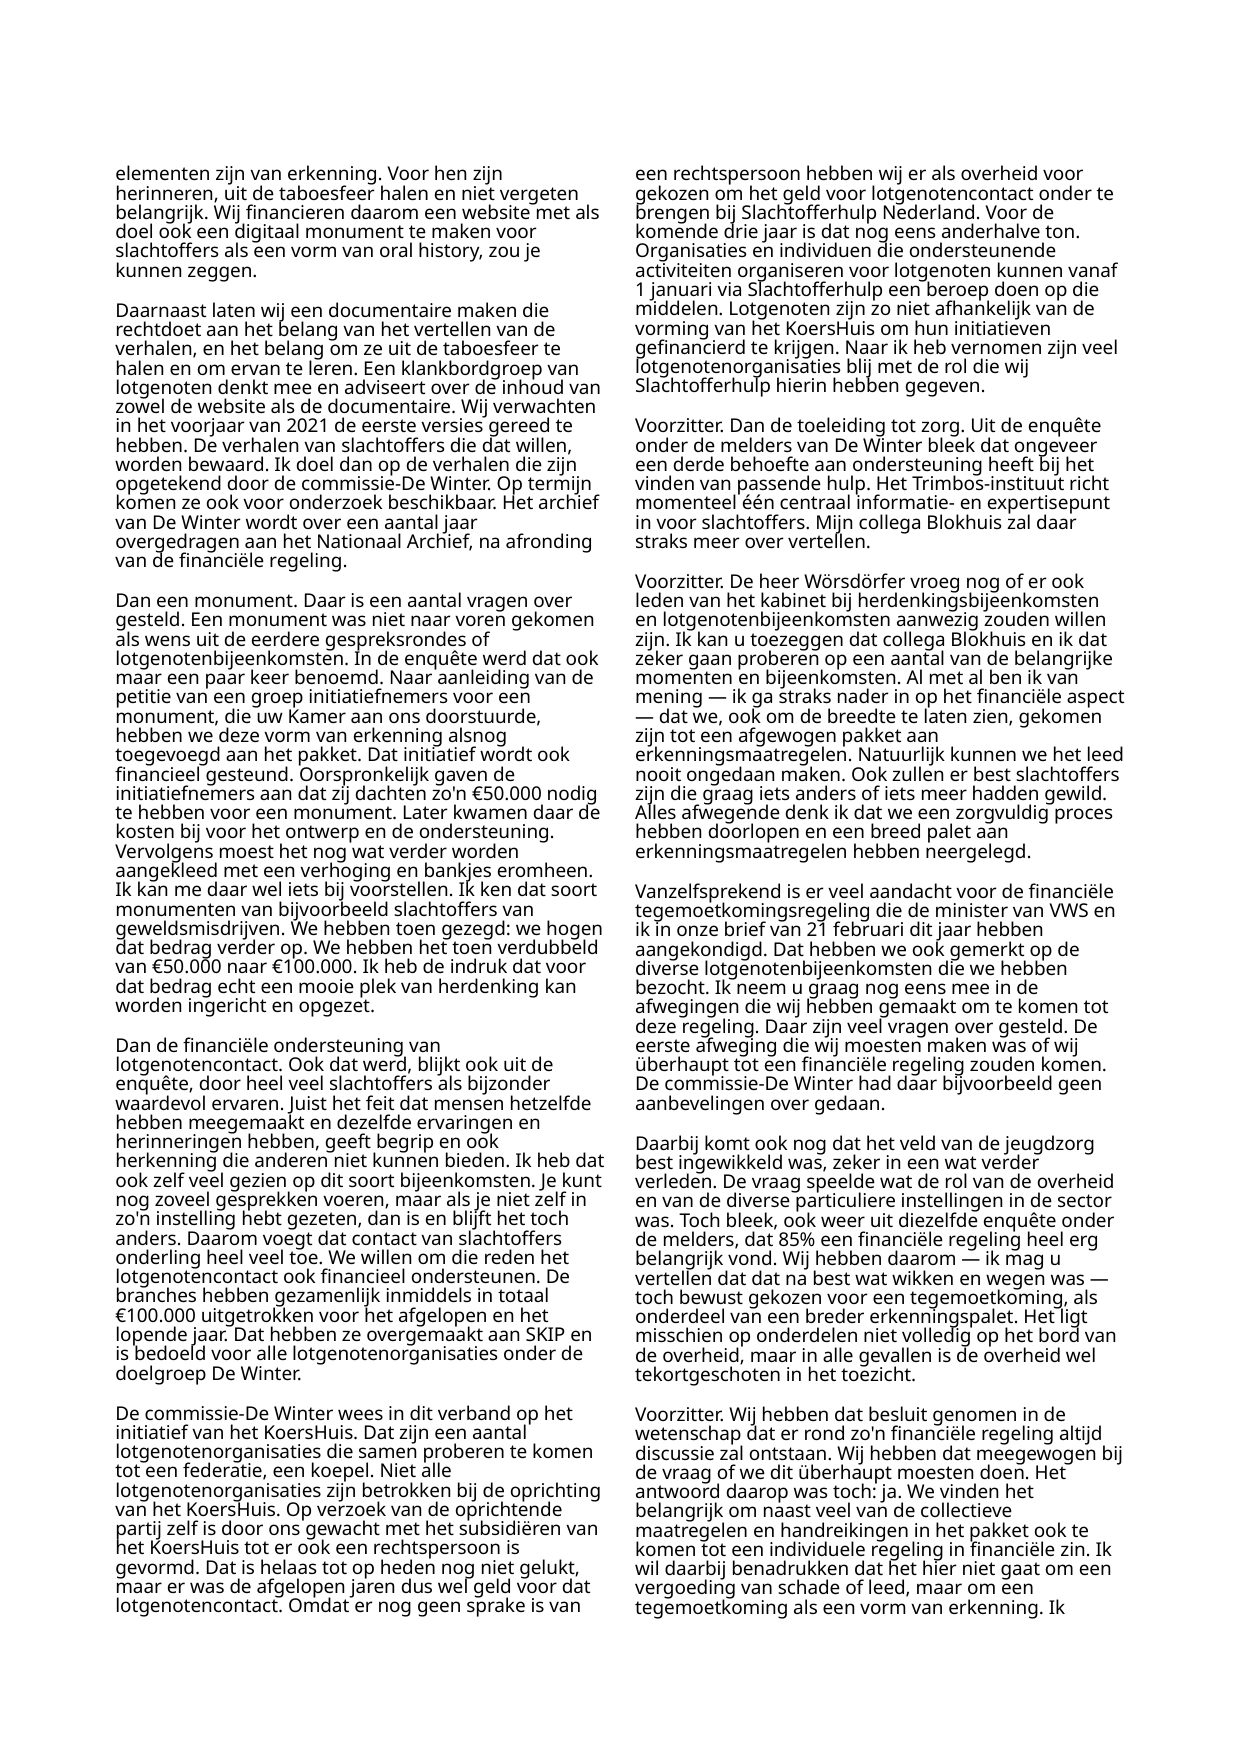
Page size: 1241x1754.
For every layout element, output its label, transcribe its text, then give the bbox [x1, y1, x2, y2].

text een rechtspersoon hebben wij er als overheid voor gekozen om het geld voor lotgenotencontact onder te brengen bij Slachtofferhulp Nederland. Voor de komende drie jaar is dat nog eens anderhalve ton. Organisaties en individuen die ondersteunende activiteiten organiseren voor lotgenoten kunnen vanaf 1 januari via Slachtofferhulp een beroep doen op die middelen. Lotgenoten zijn zo niet afhankelijk van de vorming van het KoersHuis om hun initiatieven gefinancierd te krijgen. Naar ik heb vernomen zijn veel lotgenotenorganisaties blij met de rol die wij Slachtofferhulp hierin hebben gegeven. [635, 165, 1125, 397]
text Dan de financiële ondersteuning van lotgenotencontact. Ook dat werd, blijkt ook uit de enquête, door heel veel slachtoffers als bijzonder waardevol ervaren. Juist het feit dat mensen hetzelfde hebben meegemaakt en dezelfde ervaringen en herinneringen hebben, geeft begrip en ook herkenning die anderen niet kunnen bieden. Ik heb dat ook zelf veel gezien op dit soort bijeenkomsten. Je kunt nog zoveel gesprekken voeren, maar als je niet zelf in zo'n instelling hebt gezeten, dan is en blijft het toch anders. Daarom voegt dat contact van slachtoffers onderling heel veel toe. We willen om die reden het lotgenotencontact ook financieel ondersteunen. De branches hebben gezamenlijk inmiddels in totaal €100.000 uitgetrokken voor het afgelopen en het lopende jaar. Dat hebben ze overgemaakt aan SKIP en is bedoeld voor alle lotgenotenorganisaties onder de doelgroep De Winter. [115, 1037, 605, 1384]
text Vanzelfsprekend is er veel aandacht voor de financiële tegemoetkomingsregeling die de minister van VWS en ik in onze brief van 21 februari dit jaar hebben aangekondigd. Dat hebben we ook gemerkt op de diverse lotgenotenbijeenkomsten die we hebben bezocht. Ik neem u graag nog eens mee in de afwegingen die wij hebben gemaakt om te komen tot deze regeling. Daar zijn veel vragen over gesteld. De eerste afweging die wij moesten maken was of wij überhaupt tot een financiële regeling zouden komen. De commissie-De Winter had daar bijvoorbeeld geen aanbevelingen over gedaan. [635, 883, 1125, 1114]
text Voorzitter. De heer Wörsdörfer vroeg nog of er ook leden van het kabinet bij herdenkingsbijeenkomsten en lotgenotenbijeenkomsten aanwezig zouden willen zijn. Ik kan u toezeggen dat collega Blokhuis en ik dat zeker gaan proberen op een aantal van de belangrijke momenten en bijeenkomsten. Al met al ben ik van mening — ik ga straks nader in op het financiële aspect — dat we, ook om de breedte te laten zien, gekomen zijn tot een afgewogen pakket aan erkenningsmaatregelen. Natuurlijk kunnen we het leed nooit ongedaan maken. Ook zullen er best slachtoffers zijn die graag iets anders of iets meer hadden gewild. Alles afwegende denk ik dat we een zorgvuldig proces hebben doorlopen en een breed palet aan erkenningsmaatregelen hebben neergelegd. [635, 573, 1125, 862]
text elementen zijn van erkenning. Voor hen zijn herinneren, uit de taboesfeer halen en niet vergeten belangrijk. Wij financieren daarom een website met als doel ook een digitaal monument te maken voor slachtoffers als een vorm van oral history, zou je kunnen zeggen. [115, 165, 605, 281]
text Dan een monument. Daar is een aantal vragen over gesteld. Een monument was niet naar voren gekomen als wens uit de eerdere gespreksrondes of lotgenotenbijeenkomsten. In de enquête werd dat ook maar een paar keer benoemd. Naar aanleiding van de petitie van een groep initiatiefnemers voor een monument, die uw Kamer aan ons doorstuurde, hebben we deze vorm van erkenning alsnog toegevoegd aan het pakket. Dat initiatief wordt ook financieel gesteund. Oorspronkelijk gaven de initiatiefnemers aan dat zij dachten zo'n €50.000 nodig te hebben voor een monument. Later kwamen daar de kosten bij voor het ontwerp en de ondersteuning. Vervolgens moest het nog wat verder worden aangekleed met een verhoging en bankjes eromheen. Ik kan me daar wel iets bij voorstellen. Ik ken dat soort monumenten van bijvoorbeeld slachtoffers van geweldsmisdrijven. We hebben toen gezegd: we hogen dat bedrag verder op. We hebben het toen verdubbeld van €50.000 naar €100.000. Ik heb de indruk dat voor dat bedrag echt een mooie plek van herdenking kan worden ingericht en opgezet. [115, 592, 605, 1016]
text Daarbij komt ook nog dat het veld van de jeugdzorg best ingewikkeld was, zeker in een wat verder verleden. De vraag speelde wat de rol van de overheid en van de diverse particuliere instellingen in de sector was. Toch bleek, ook weer uit diezelfde enquête onder de melders, dat 85% een financiële regeling heel erg belangrijk vond. Wij hebben daarom — ik mag u vertellen dat dat na best wat wikken en wegen was — toch bewust gekozen voor een tegemoetkoming, als onderdeel van een breder erkenningspalet. Het ligt misschien op onderdelen niet volledig op het bord van de overheid, maar in alle gevallen is de overheid wel tekortgeschoten in het toezicht. [635, 1135, 1125, 1385]
text Voorzitter. Wij hebben dat besluit genomen in de wetenschap dat er rond zo'n financiële regeling altijd discussie zal ontstaan. Wij hebben dat meegewogen bij de vraag of we dit überhaupt moesten doen. Het antwoord daarop was toch: ja. We vinden het belangrijk om naast veel van de collectieve maatregelen en handreikingen in het pakket ook te komen tot een individuele regeling in financiële zin. Ik wil daarbij benadrukken dat het hier niet gaat om een vergoeding van schade of leed, maar om een tegemoetkoming als een vorm van erkenning. Ik [635, 1406, 1125, 1618]
text Daarnaast laten wij een documentaire maken die rechtdoet aan het belang van het vertellen van de verhalen, en het belang om ze uit de taboesfeer te halen en om ervan te leren. Een klankbordgroep van lotgenoten denkt mee en adviseert over de inhoud van zowel de website als de documentaire. Wij verwachten in het voorjaar van 2021 de eerste versies gereed te hebben. De verhalen van slachtoffers die dat willen, worden bewaard. Ik doel dan op de verhalen die zijn opgetekend door de commissie-De Winter. Op termijn komen ze ook voor onderzoek beschikbaar. Het archief van De Winter wordt over een aantal jaar overgedragen aan het Nationaal Archief, na afronding van de financiële regeling. [115, 302, 605, 571]
text De commissie-De Winter wees in dit verband op het initiatief van het KoersHuis. Dat zijn een aantal lotgenotenorganisaties die samen proberen te komen tot een federatie, een koepel. Niet alle lotgenotenorganisaties zijn betrokken bij de oprichting van het KoersHuis. Op verzoek van de oprichtende partij zelf is door ons gewacht met het subsidiëren van het KoersHuis tot er ook een rechtspersoon is gevormd. Dat is helaas tot op heden nog niet gelukt, maar er was de afgelopen jaren dus wel geld voor dat lotgenotencontact. Omdat er nog geen sprake is van [115, 1404, 605, 1616]
text Voorzitter. Dan de toeleiding tot zorg. Uit de enquête onder de melders van De Winter bleek dat ongeveer een derde behoefte aan ondersteuning heeft bij het vinden van passende hulp. Het Trimbos-instituut richt momenteel één centraal informatie- en expertisepunt in voor slachtoffers. Mijn collega Blokhuis zal daar straks meer over vertellen. [635, 417, 1125, 552]
